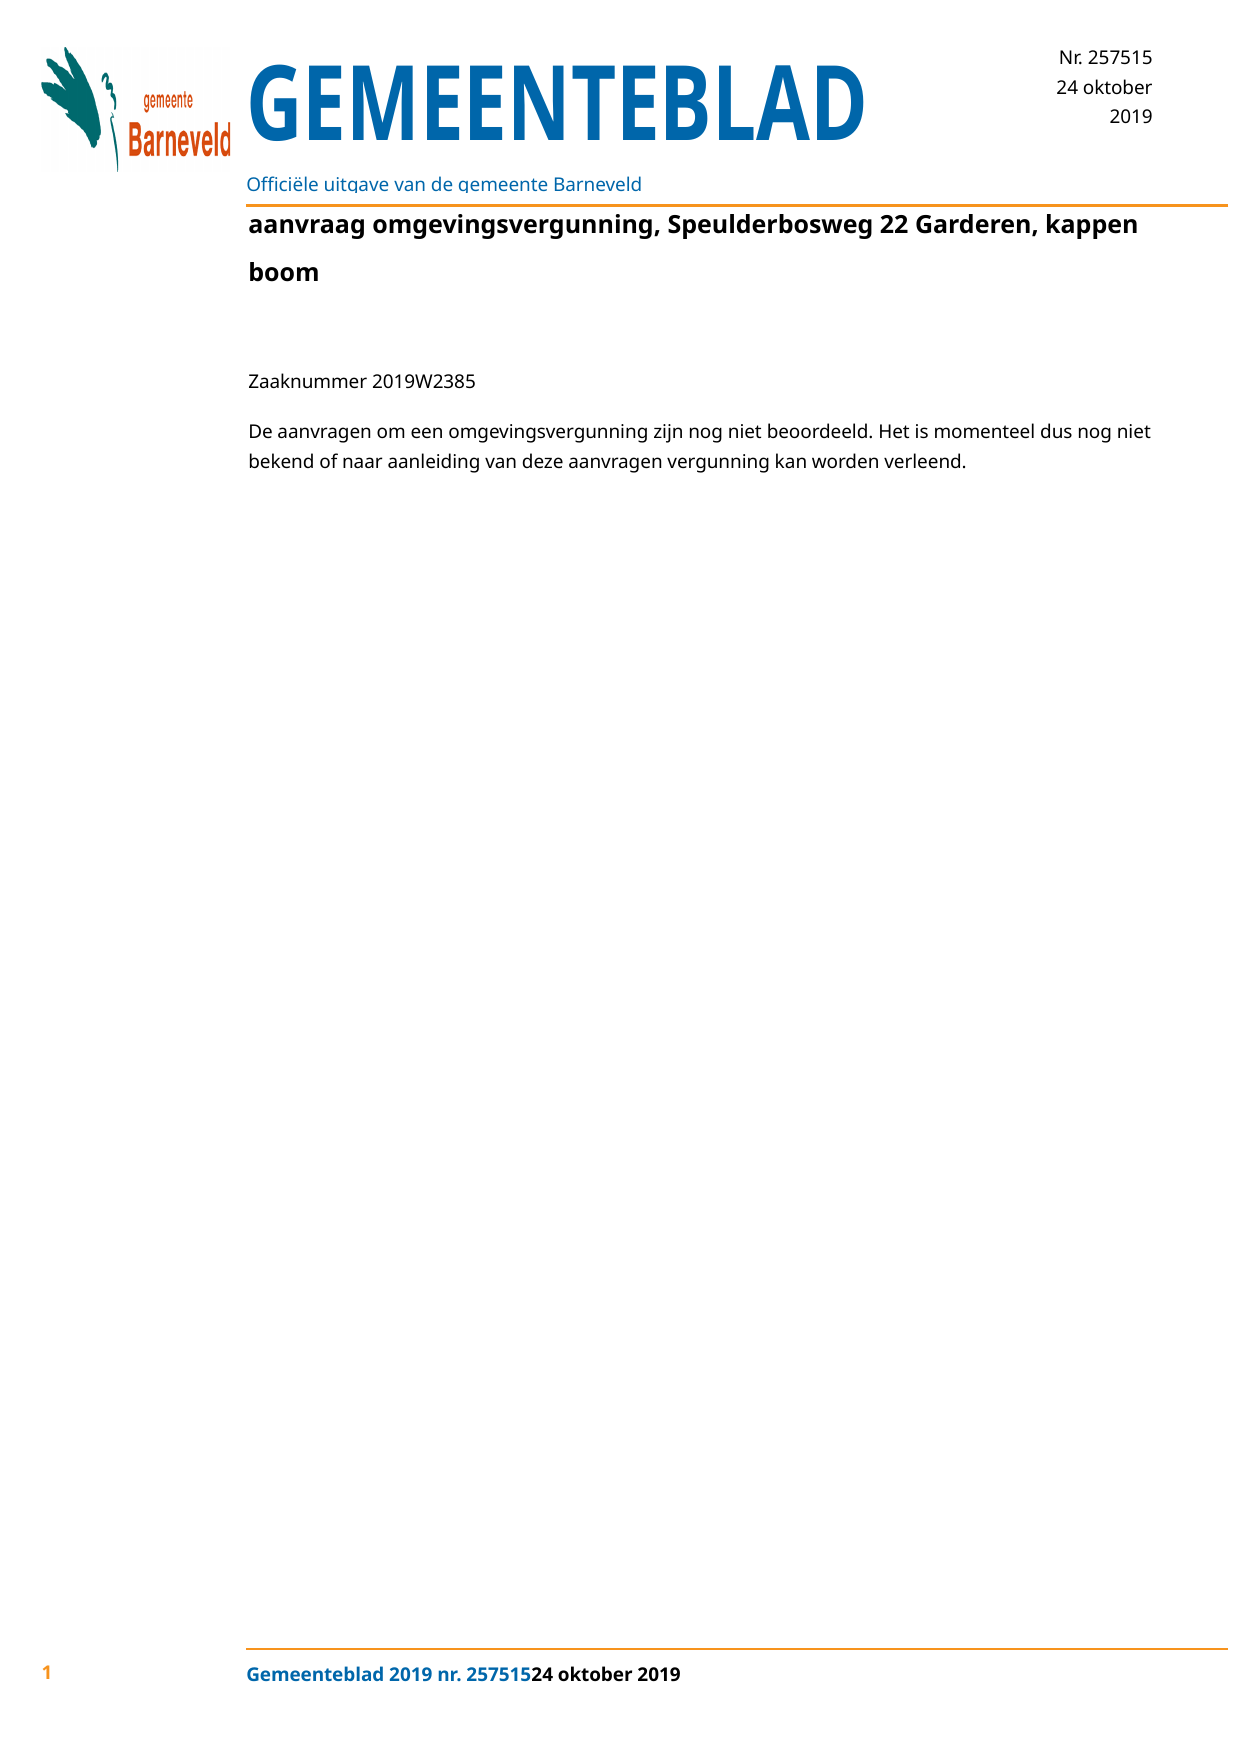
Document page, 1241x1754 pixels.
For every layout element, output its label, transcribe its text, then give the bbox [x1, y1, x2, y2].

text aanvraag omgevingsvergunning, Speulderbosweg 22 Garderen, kappen boom [248, 207, 1152, 288]
picture [41, 47, 231, 172]
text De aanvragen om een omgevingsvergunning zijn nog niet beoordeeld. Het is momenteel dus nog niet bekend of naar aanleiding van deze aanvragen vergunning kan worden verleend. [248, 419, 1152, 474]
text Zaaknummer 2019W2385 [248, 368, 1152, 394]
